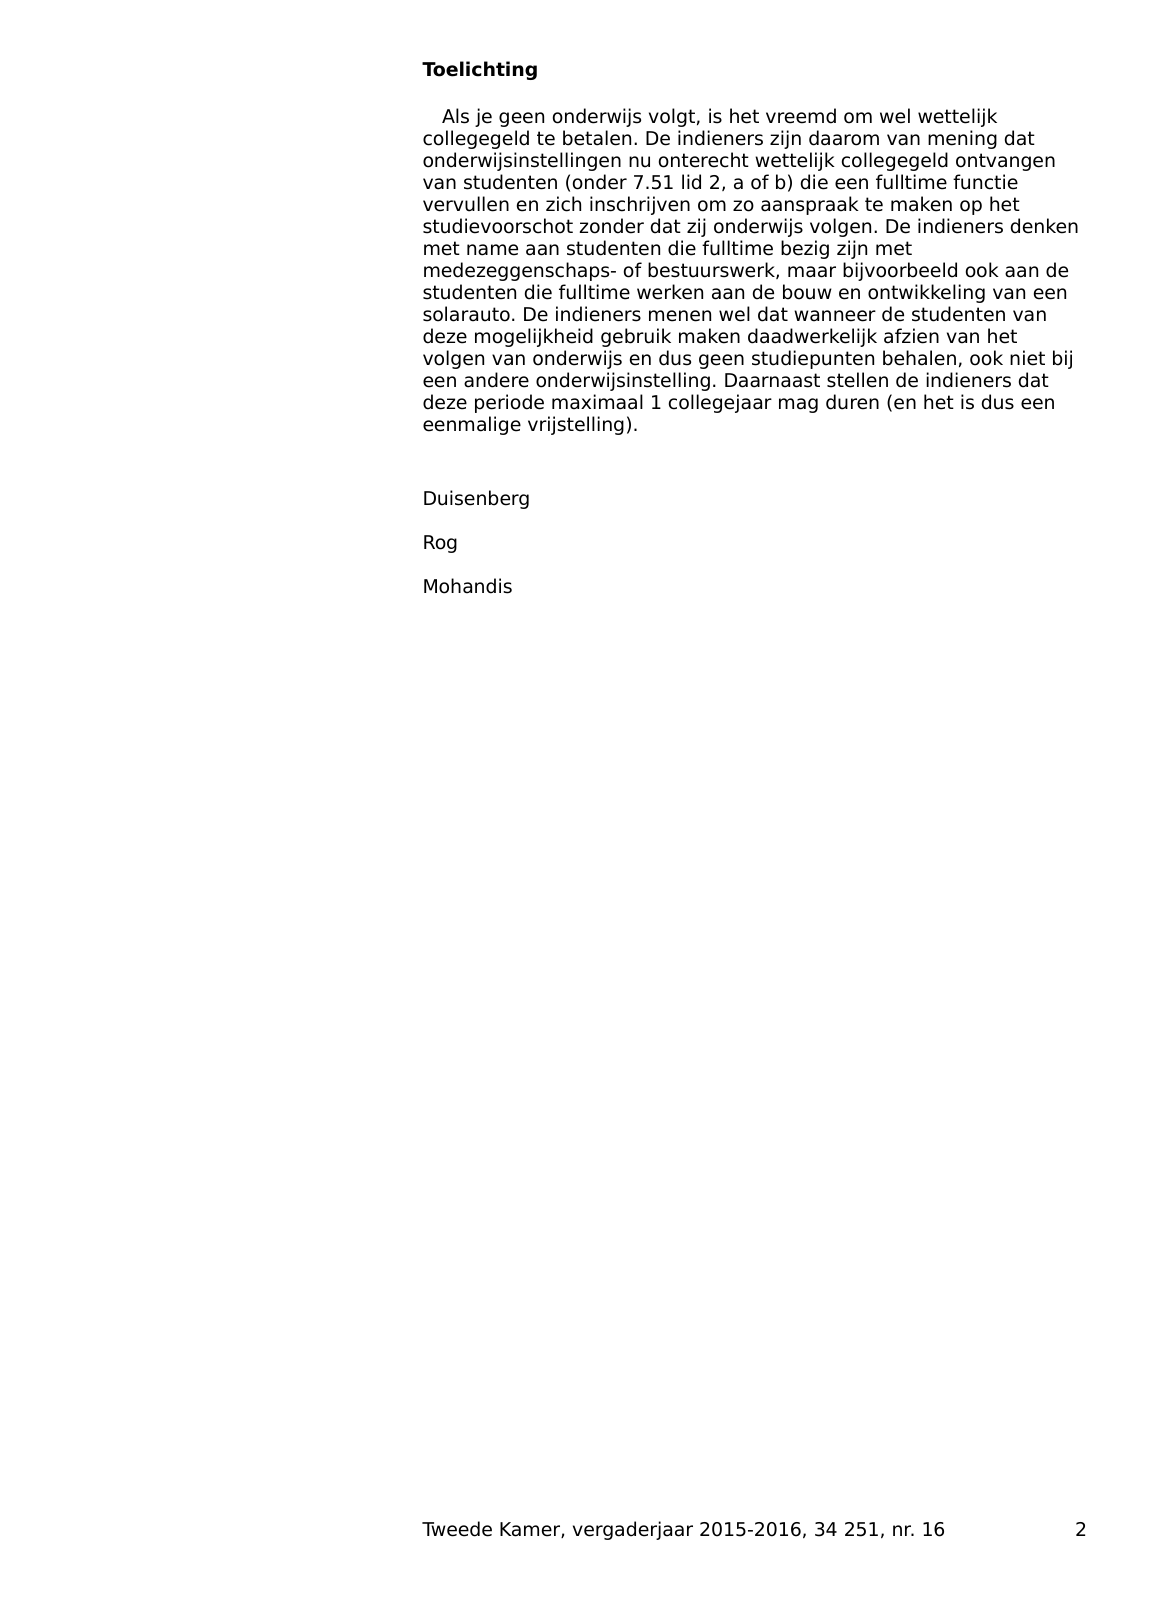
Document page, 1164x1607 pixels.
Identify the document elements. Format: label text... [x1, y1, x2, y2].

text Duisenberg Rog Mohandis [422, 466, 1087, 598]
subtitle Toelichting [422, 59, 1087, 81]
text Als je geen onderwijs volgt, is het vreemd om wel wettelijk collegegeld te betalen. De indieners zijn daarom van mening dat onderwijsinstellingen nu onterecht wettelijk collegegeld ontvangen van studenten (onder 7.51 lid 2, a of b) die een fulltime functie vervullen en zich inschrijven om zo aanspraak te maken op het studievoorschot zonder dat zij onderwijs volgen. De indieners denken met name aan studenten die fulltime bezig zijn met medezeggenschaps- of bestuurswerk, maar bijvoorbeeld ook aan de studenten die fulltime werken aan de bouw en ontwikkeling van een solarauto. De indieners menen wel dat wanneer de studenten van deze mogelijkheid gebruik maken daadwerkelijk afzien van het volgen van onderwijs en dus geen studiepunten behalen, ook niet bij een andere onderwijsinstelling. Daarnaast stellen de indieners dat deze periode maximaal 1 collegejaar mag duren (en het is dus een eenmalige vrijstelling). [422, 106, 1087, 436]
